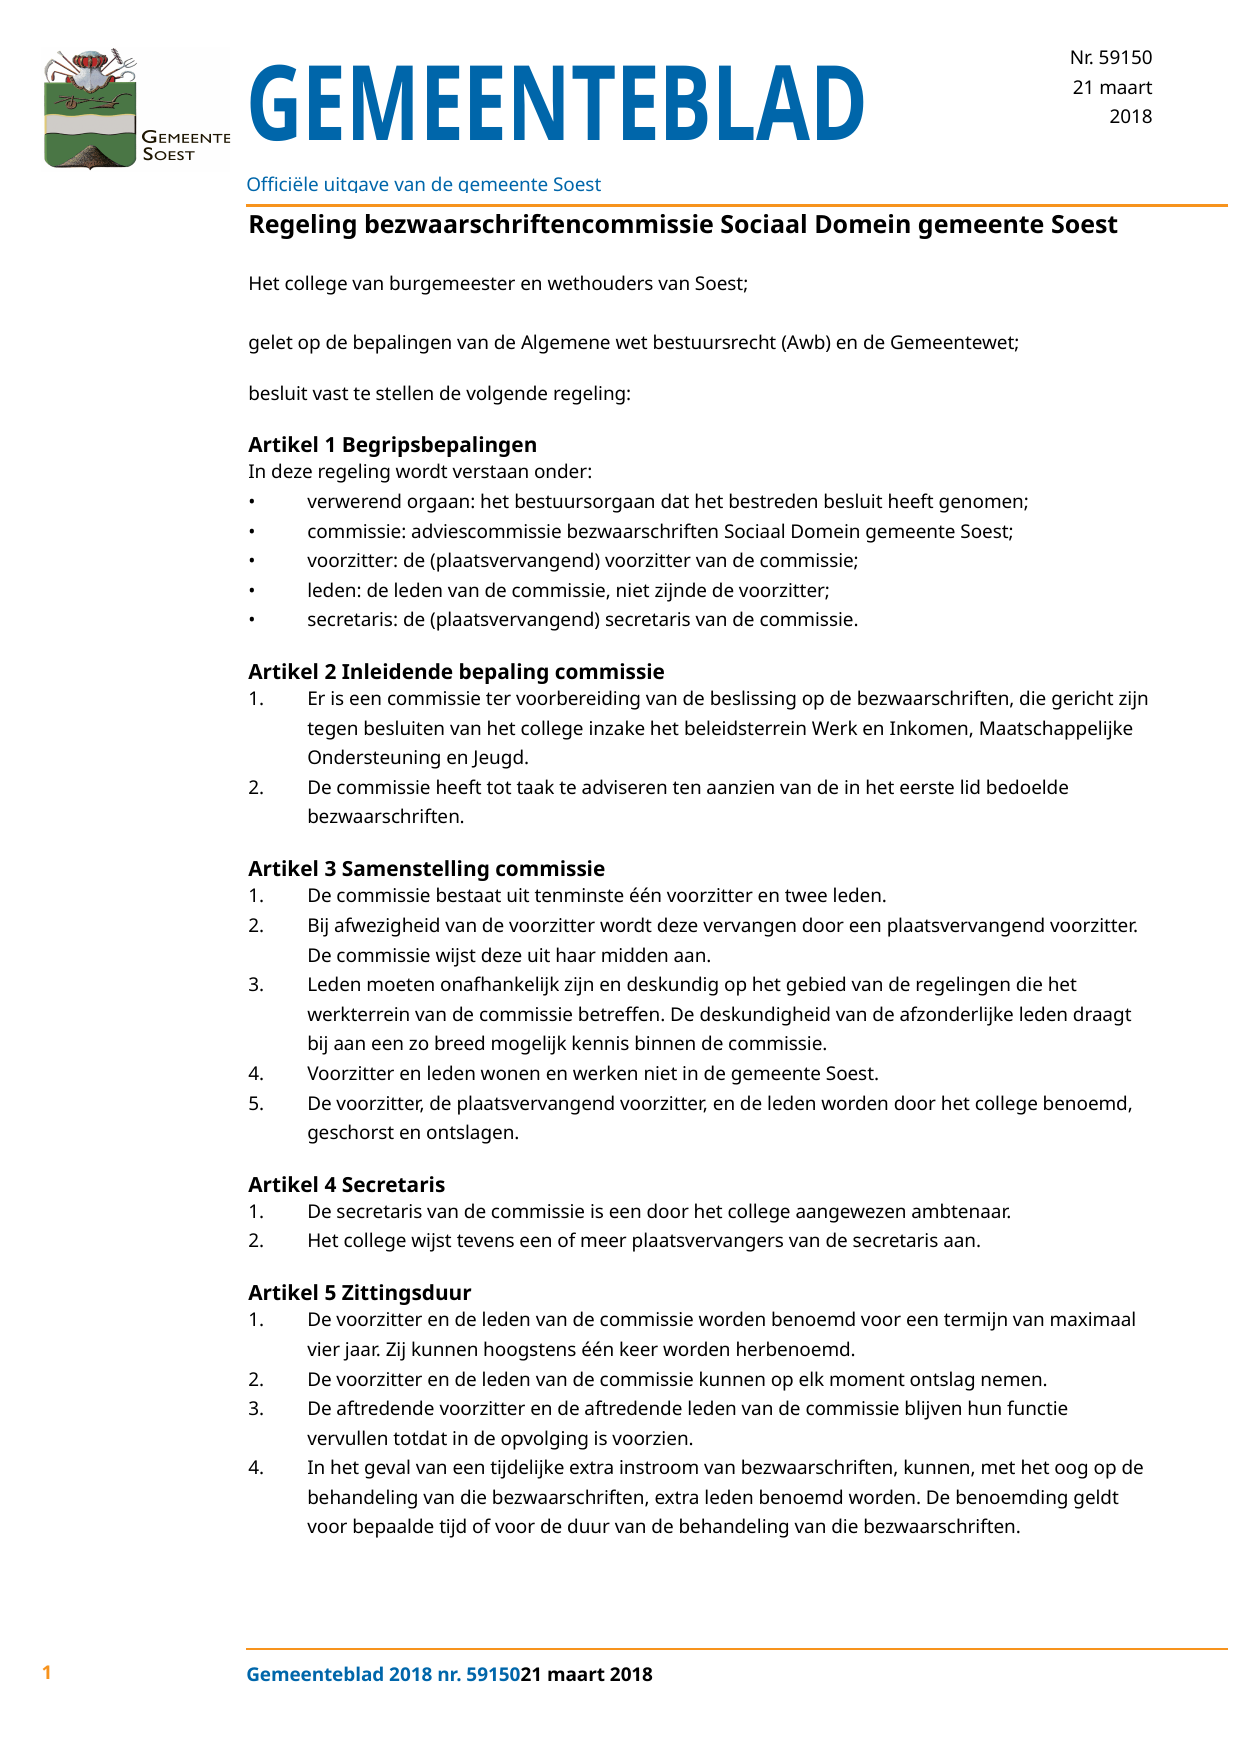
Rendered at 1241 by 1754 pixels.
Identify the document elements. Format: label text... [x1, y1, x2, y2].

text Artikel 2 Inleidende bepaling commissie [248, 657, 1152, 685]
text In deze regeling wordt verstaan onder: [248, 459, 1152, 484]
text Artikel 5 Zittingsduur [248, 1278, 1152, 1307]
list commissie: adviescommissie bezwaarschriften Sociaal Domein gemeente Soest; [248, 518, 1152, 543]
list Er is een commissie ter voorbereiding van de beslissing op de bezwaarschriften, die gericht zijn tegen besluiten van het college inzake het beleidsterrein Werk en Inkomen, Maatschappelijke Ondersteuning en Jeugd. [248, 685, 1152, 770]
text Artikel 1 Begripsbepalingen [248, 430, 1152, 459]
list De voorzitter, de plaatsvervangend voorzitter, en de leden worden door het college benoemd, geschorst en ontslagen. [248, 1090, 1152, 1145]
list De commissie bestaat uit tenminste één voorzitter en twee leden. [248, 883, 1152, 908]
list voorzitter: de (plaatsvervangend) voorzitter van de commissie; [248, 547, 1152, 573]
text Artikel 4 Secretaris [248, 1170, 1152, 1198]
list De voorzitter en de leden van de commissie worden benoemd voor een termijn van maximaal vier jaar. Zij kunnen hoogstens één keer worden herbenoemd. [248, 1307, 1152, 1362]
list Bij afwezigheid van de voorzitter wordt deze vervangen door een plaatsvervangend voorzitter. De commissie wijst deze uit haar midden aan. [248, 912, 1152, 967]
list Het college wijst tevens een of meer plaatsvervangers van de secretaris aan. [248, 1228, 1152, 1253]
text Artikel 3 Samenstelling commissie [248, 854, 1152, 883]
list In het geval van een tijdelijke extra instroom van bezwaarschriften, kunnen, met het oog op de behandeling van die bezwaarschriften, extra leden benoemd worden. De benoemding geldt voor bepaalde tijd of voor de duur van de behandeling van die bezwaarschriften. [248, 1454, 1152, 1539]
list De voorzitter en de leden van de commissie kunnen op elk moment ontslag nemen. [248, 1366, 1152, 1391]
list Leden moeten onafhankelijk zijn en deskundig op het gebied van de regelingen die het werkterrein van de commissie betreffen. De deskundigheid van de afzonderlijke leden draagt bij aan een zo breed mogelijk kennis binnen de commissie. [248, 971, 1152, 1056]
list De secretaris van de commissie is een door het college aangewezen ambtenaar. [248, 1198, 1152, 1224]
list Voorzitter en leden wonen en werken niet in de gemeente Soest. [248, 1060, 1152, 1086]
list De commissie heeft tot taak te adviseren ten aanzien van de in het eerste lid bedoelde bezwaarschriften. [248, 774, 1152, 829]
text Het college van burgemeester en wethouders van Soest; [248, 270, 1152, 296]
picture [41, 47, 231, 172]
text Regeling bezwaarschriftencommissie Sociaal Domein gemeente Soest [248, 207, 1152, 241]
list De aftredende voorzitter en de aftredende leden van de commissie blijven hun functie vervullen totdat in de opvolging is voorzien. [248, 1395, 1152, 1451]
list verwerend orgaan: het bestuursorgaan dat het bestreden besluit heeft genomen; [248, 488, 1152, 514]
list leden: de leden van de commissie, niet zijnde de voorzitter; [248, 577, 1152, 603]
text besluit vast te stellen de volgende regeling: [248, 380, 1152, 406]
text gelet op de bepalingen van de Algemene wet bestuursrecht (Awb) en de Gemeentewet; [248, 329, 1152, 355]
list secretaris: de (plaatsvervangend) secretaris van de commissie. [248, 607, 1152, 632]
